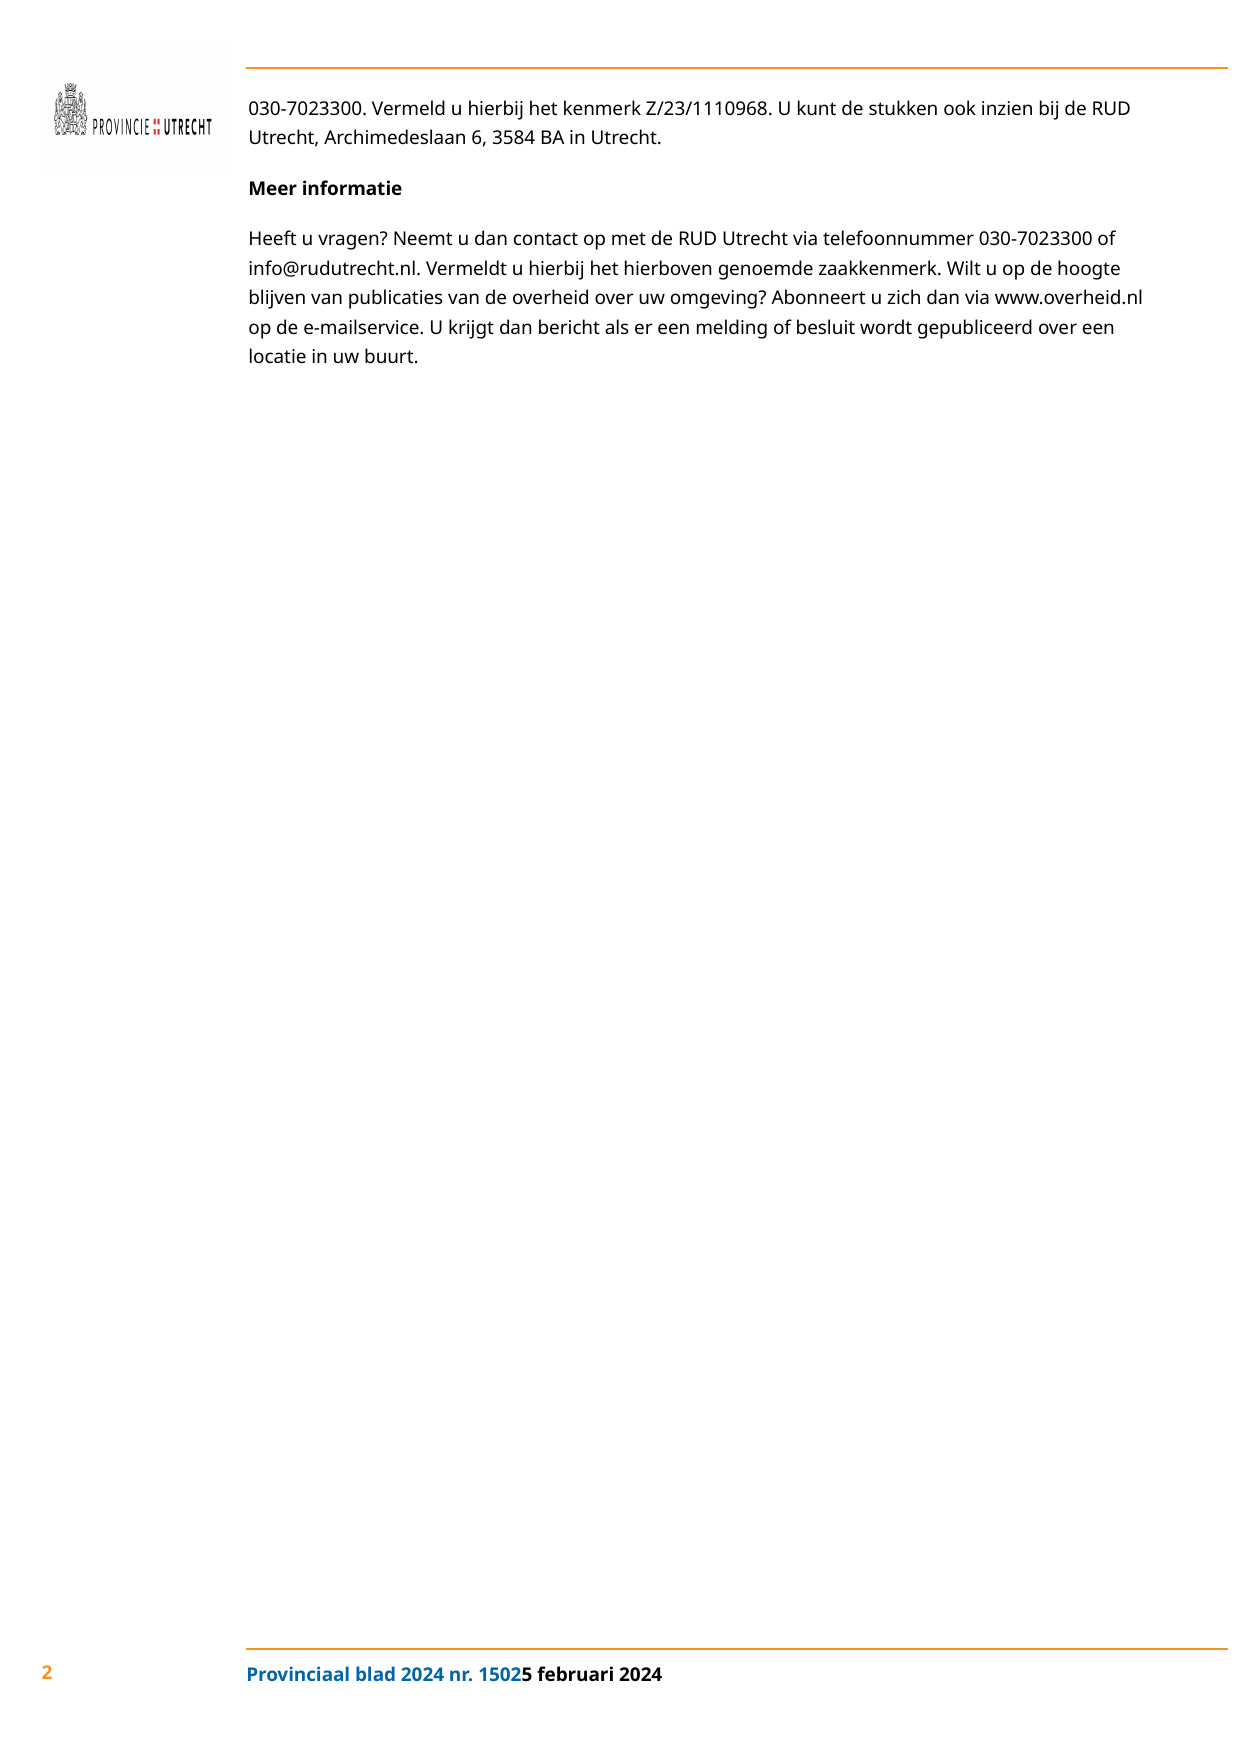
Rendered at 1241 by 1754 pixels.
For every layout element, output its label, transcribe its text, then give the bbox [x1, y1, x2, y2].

text Meer informatie [248, 175, 1152, 201]
text 030-7023300. Vermeld u hierbij het kenmerk Z/23/1110968. U kunt de stukken ook inzien bij de RUD Utrecht, Archimedeslaan 6, 3584 BA in Utrecht. [248, 95, 1152, 150]
picture [41, 47, 231, 172]
text Heeft u vragen? Neemt u dan contact op met de RUD Utrecht via telefoonnummer 030-7023300 of info@rudutrecht.nl. Vermeldt u hierbij het hierboven genoemde zaakkenmerk. Wilt u op de hoogte blijven van publicaties van de overheid over uw omgeving? Abonneert u zich dan via www.overheid.nl op de e-mailservice. U krijgt dan bericht als er een melding of besluit wordt gepubliceerd over een locatie in uw buurt. [248, 225, 1152, 369]
